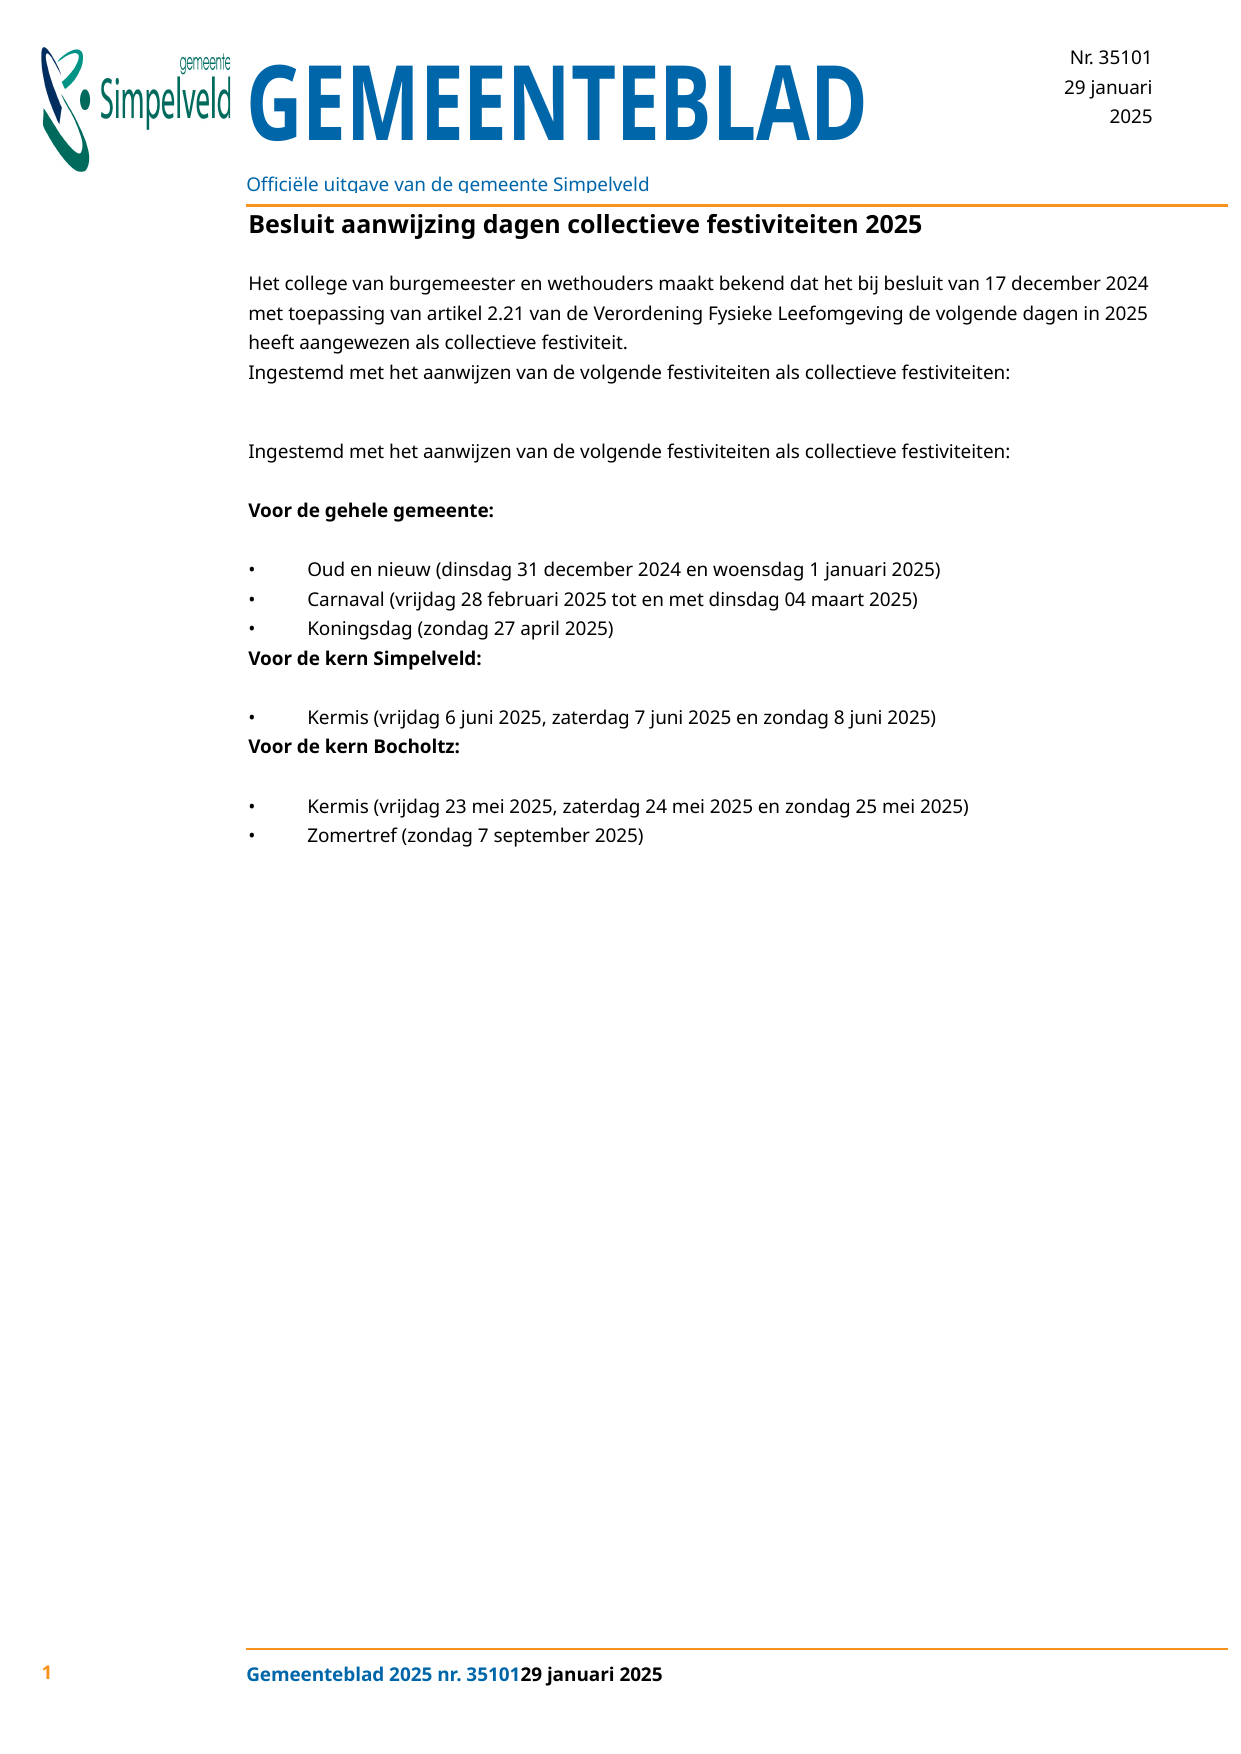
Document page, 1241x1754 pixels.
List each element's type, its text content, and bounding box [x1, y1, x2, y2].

list Oud en nieuw (dinsdag 31 december 2024 en woensdag 1 januari 2025) [248, 556, 1152, 582]
text Ingestemd met het aanwijzen van de volgende festiviteiten als collectieve festiviteiten: [248, 359, 1152, 385]
list Kermis (vrijdag 23 mei 2025, zaterdag 24 mei 2025 en zondag 25 mei 2025) [248, 793, 1152, 819]
text Voor de kern Bocholtz: [248, 734, 1152, 759]
list Koningsdag (zondag 27 april 2025) [248, 615, 1152, 641]
text Voor de kern Simpelveld: [248, 645, 1152, 671]
text Het college van burgemeester en wethouders maakt bekend dat het bij besluit van 17 december 2024 met toepassing van artikel 2.21 van de Verordening Fysieke Leefomgeving de volgende dagen in 2025 heeft aangewezen als collectieve festiviteit. [248, 270, 1152, 355]
list Carnaval (vrijdag 28 februari 2025 tot en met dinsdag 04 maart 2025) [248, 586, 1152, 612]
list Zomertref (zondag 7 september 2025) [248, 822, 1152, 848]
text Ingestemd met het aanwijzen van de volgende festiviteiten als collectieve festiviteiten: [248, 438, 1152, 464]
text Besluit aanwijzing dagen collectieve festiviteiten 2025 [248, 207, 1152, 241]
picture [41, 47, 231, 172]
list Kermis (vrijdag 6 juni 2025, zaterdag 7 juni 2025 en zondag 8 juni 2025) [248, 704, 1152, 730]
text Voor de gehele gemeente: [248, 497, 1152, 523]
